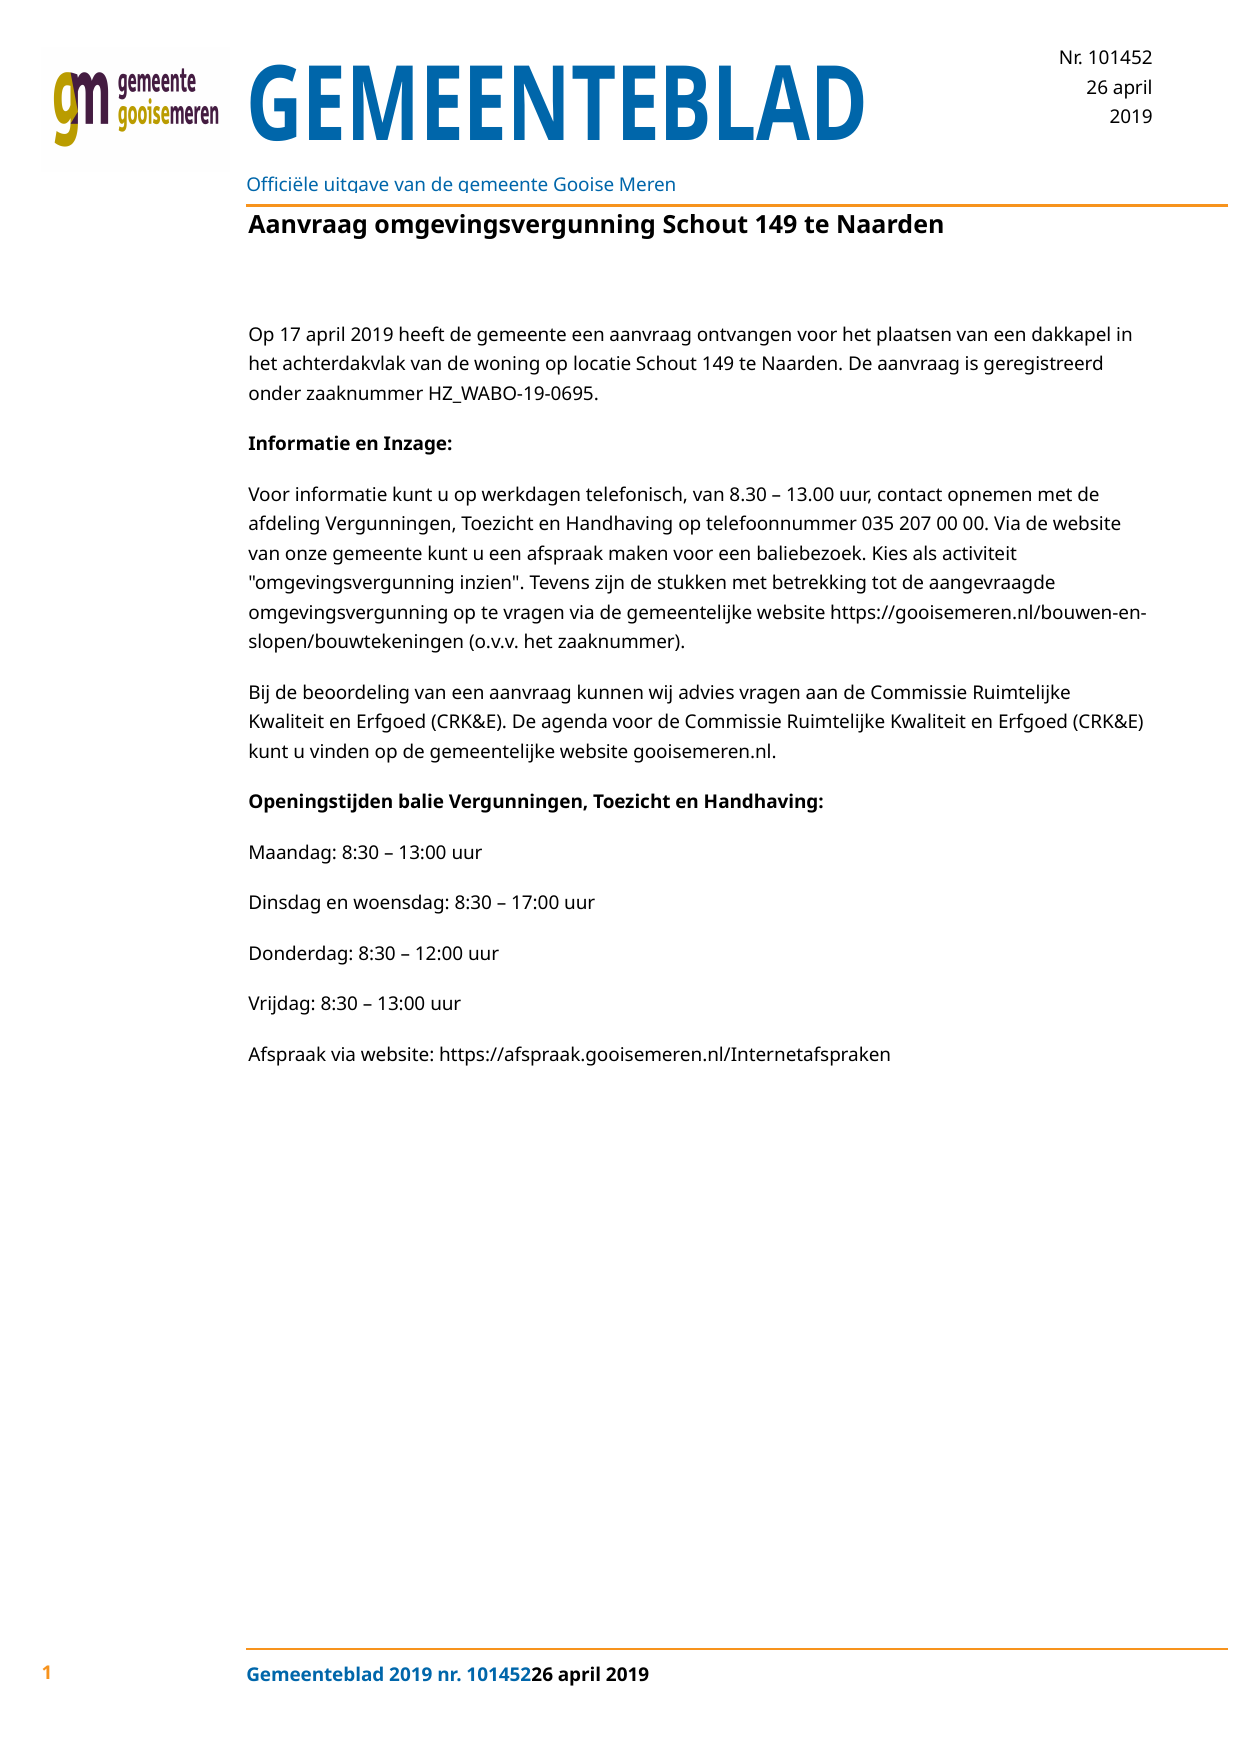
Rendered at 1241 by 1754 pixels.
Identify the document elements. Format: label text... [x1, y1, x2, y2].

text Maandag: 8:30 – 13:00 uur [248, 839, 1152, 865]
text Aanvraag omgevingsvergunning Schout 149 te Naarden [248, 207, 1152, 241]
text Donderdag: 8:30 – 12:00 uur [248, 940, 1152, 966]
text Voor informatie kunt u op werkdagen telefonisch, van 8.30 – 13.00 uur, contact opnemen met de afdeling Vergunningen, Toezicht en Handhaving op telefoonnummer 035 207 00 00. Via de website van onze gemeente kunt u een afspraak maken voor een baliebezoek. Kies als activiteit "omgevingsvergunning inzien". Tevens zijn de stukken met betrekking tot de aangevraagde omgevingsvergunning op te vragen via de gemeentelijke website https://gooisemeren.nl/bouwen-en-slopen/bouwtekeningen (o.v.v. het zaaknummer). [248, 481, 1152, 654]
text Op 17 april 2019 heeft de gemeente een aanvraag ontvangen voor het plaatsen van een dakkapel in het achterdakvlak van de woning op locatie Schout 149 te Naarden. De aanvraag is geregistreerd onder zaaknummer HZ_WABO-19-0695. [248, 321, 1152, 406]
text Openingstijden balie Vergunningen, Toezicht en Handhaving: [248, 789, 1152, 814]
text Bij de beoordeling van een aanvraag kunnen wij advies vragen aan de Commissie Ruimtelijke Kwaliteit en Erfgoed (CRK&E). De agenda voor de Commissie Ruimtelijke Kwaliteit en Erfgoed (CRK&E) kunt u vinden op de gemeentelijke website gooisemeren.nl. [248, 679, 1152, 764]
text Afspraak via website: https://afspraak.gooisemeren.nl/Internetafspraken [248, 1041, 1152, 1066]
text Informatie en Inzage: [248, 430, 1152, 456]
text Dinsdag en woensdag: 8:30 – 17:00 uur [248, 889, 1152, 915]
text Vrijdag: 8:30 – 13:00 uur [248, 990, 1152, 1016]
picture [41, 47, 231, 172]
